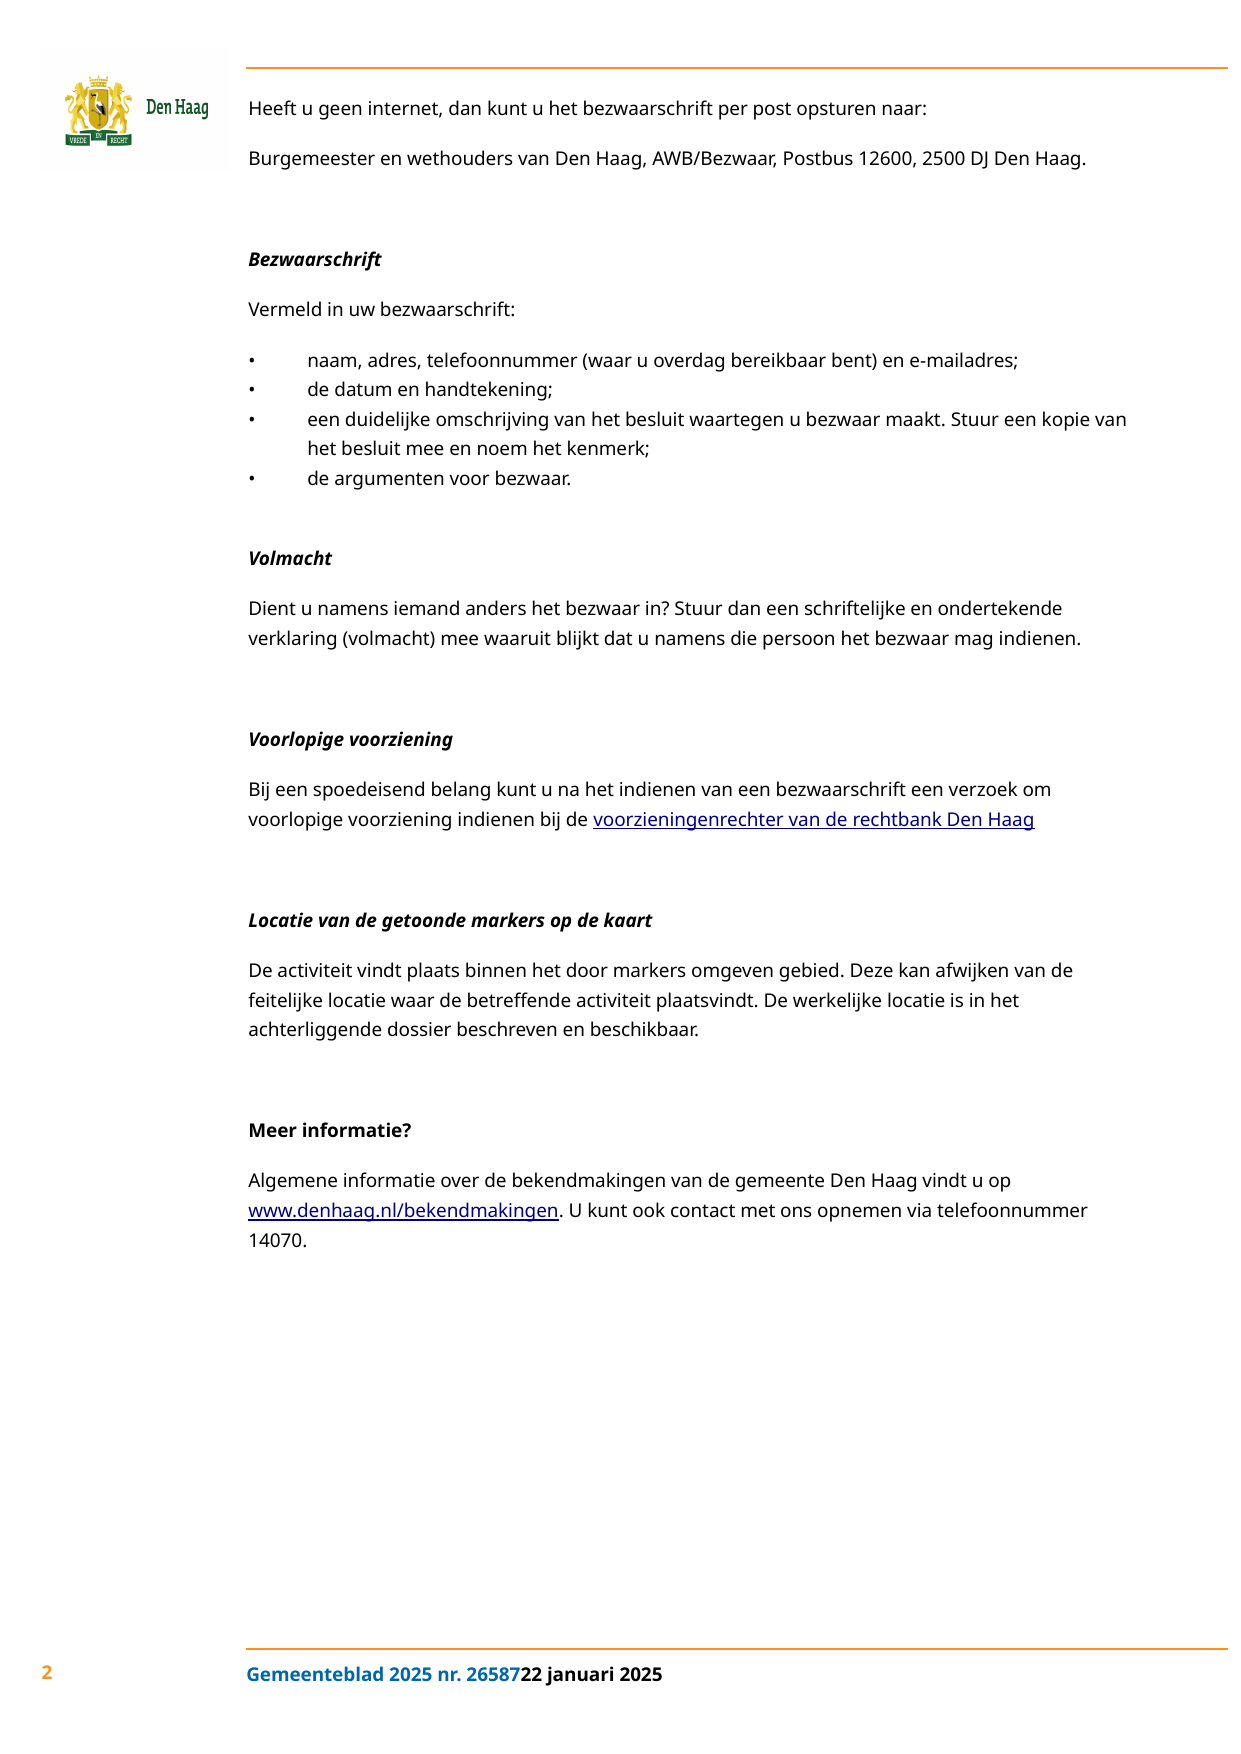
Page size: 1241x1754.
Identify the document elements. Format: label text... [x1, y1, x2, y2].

list de datum en handtekening; [248, 376, 1152, 402]
text Dient u namens iemand anders het bezwaar in? Stuur dan een schriftelijke en ondertekende verklaring (volmacht) mee waaruit blijkt dat u namens die persoon het bezwaar mag indienen. [248, 596, 1152, 651]
text Volmacht [248, 545, 1152, 571]
text De activiteit vindt plaats binnen het door markers omgeven gebied. Deze kan afwijken van de feitelijke locatie waar de betreffende activiteit plaatsvindt. De werkelijke locatie is in het achterliggende dossier beschreven en beschikbaar. [248, 957, 1152, 1042]
list een duidelijke omschrijving van het besluit waartegen u bezwaar maakt. Stuur een kopie van het besluit mee en noem het kenmerk; [248, 406, 1152, 461]
text Bezwaarschrift [248, 246, 1152, 272]
text Meer informatie? [248, 1117, 1152, 1143]
text Bij een spoedeisend belang kunt u na het indienen van een bezwaarschrift een verzoek om voorlopige voorziening indienen bij de voorzieningenrechter van de rechtbank Den Haag [248, 776, 1152, 832]
text Vermeld in uw bezwaarschrift: [248, 296, 1152, 322]
list de argumenten voor bezwaar. [248, 465, 1152, 491]
text Burgemeester en wethouders van Den Haag, AWB/Bezwaar, Postbus 12600, 2500 DJ Den Haag. [248, 145, 1152, 171]
text Heeft u geen internet, dan kunt u het bezwaarschrift per post opsturen naar: [248, 95, 1152, 121]
text Voorlopige voorziening [248, 726, 1152, 752]
picture [41, 47, 231, 172]
text Locatie van de getoonde markers op de kaart [248, 907, 1152, 933]
list naam, adres, telefoonnummer (waar u overdag bereikbaar bent) en e-mailadres; [248, 347, 1152, 373]
text Algemene informatie over de bekendmakingen van de gemeente Den Haag vindt u op www.denhaag.nl/bekendmakingen. U kunt ook contact met ons opnemen via telefoonnummer 14070. [248, 1168, 1152, 1253]
